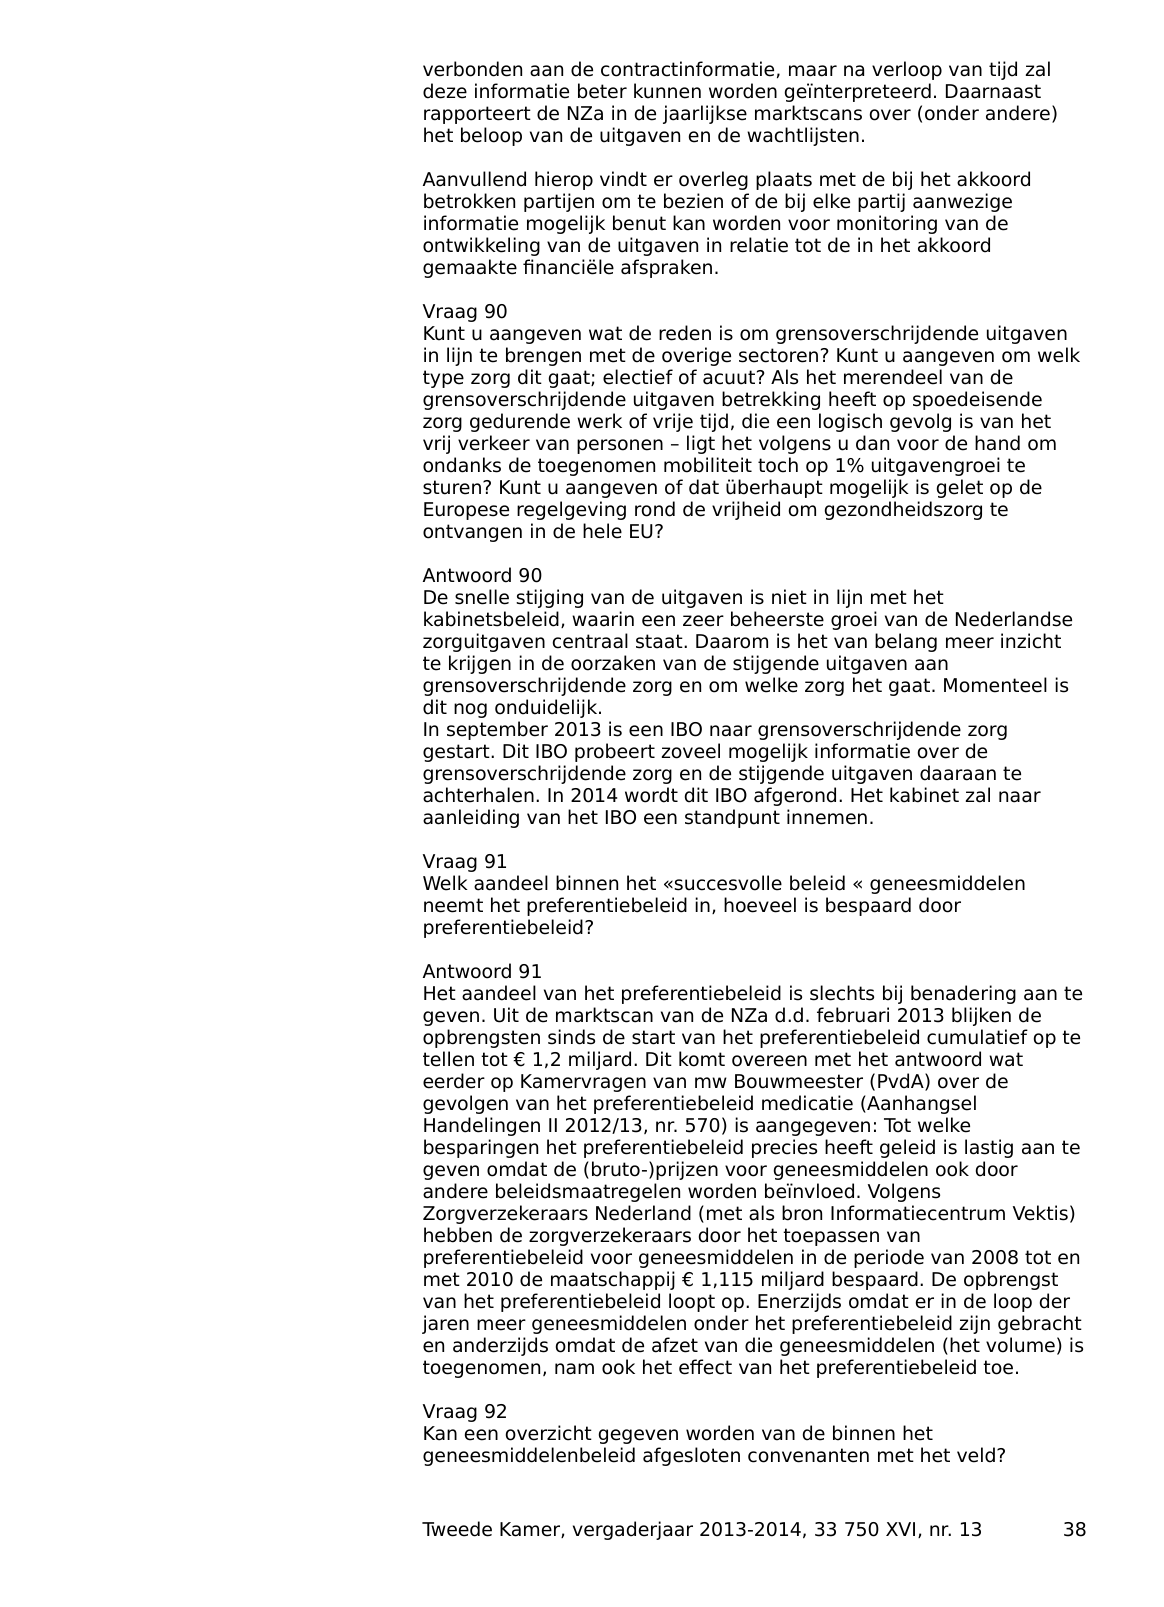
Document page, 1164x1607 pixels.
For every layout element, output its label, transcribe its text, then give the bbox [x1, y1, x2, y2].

text Vraag 90 [422, 301, 1087, 323]
text Vraag 92 [422, 1401, 1087, 1423]
text verbonden aan de contractinformatie, maar na verloop van tijd zal deze informatie beter kunnen worden geïnterpreteerd. Daarnaast rapporteert de NZa in de jaarlijkse marktscans over (onder andere) het beloop van de uitgaven en de wachtlijsten. [422, 59, 1087, 147]
text In september 2013 is een IBO naar grensoverschrijdende zorg gestart. Dit IBO probeert zoveel mogelijk informatie over de grensoverschrijdende zorg en de stijgende uitgaven daaraan te achterhalen. In 2014 wordt dit IBO afgerond. Het kabinet zal naar aanleiding van het IBO een standpunt innemen. [422, 719, 1087, 829]
text Het aandeel van het preferentiebeleid is slechts bij benadering aan te geven. Uit de marktscan van de NZa d.d. februari 2013 blijken de opbrengsten sinds de start van het preferentiebeleid cumulatief op te tellen tot € 1,2 miljard. Dit komt overeen met het antwoord wat eerder op Kamervragen van mw Bouwmeester (PvdA) over de gevolgen van het preferentiebeleid medicatie (Aanhangsel Handelingen II 2012/13, nr. 570) is aangegeven: Tot welke besparingen het preferentiebeleid precies heeft geleid is lastig aan te geven omdat de (bruto-)prijzen voor geneesmiddelen ook door andere beleidsmaatregelen worden beïnvloed. Volgens Zorgverzekeraars Nederland (met als bron Informatiecentrum Vektis) hebben de zorgverzekeraars door het toepassen van preferentiebeleid voor geneesmiddelen in de periode van 2008 tot en met 2010 de maatschappij € 1,115 miljard bespaard. De opbrengst van het preferentiebeleid loopt op. Enerzijds omdat er in de loop der jaren meer geneesmiddelen onder het preferentiebeleid zijn gebracht en anderzijds omdat de afzet van die geneesmiddelen (het volume) is toegenomen, nam ook het effect van het preferentiebeleid toe. [422, 983, 1087, 1379]
text Antwoord 91 [422, 961, 1087, 983]
text Welk aandeel binnen het «succesvolle beleid « geneesmiddelen neemt het preferentiebeleid in, hoeveel is bespaard door preferentiebeleid? [422, 873, 1087, 939]
text Kan een overzicht gegeven worden van de binnen het geneesmiddelenbeleid afgesloten convenanten met het veld? [422, 1423, 1087, 1467]
text De snelle stijging van de uitgaven is niet in lijn met het kabinetsbeleid, waarin een zeer beheerste groei van de Nederlandse zorguitgaven centraal staat. Daarom is het van belang meer inzicht te krijgen in de oorzaken van de stijgende uitgaven aan grensoverschrijdende zorg en om welke zorg het gaat. Momenteel is dit nog onduidelijk. [422, 587, 1087, 719]
text Kunt u aangeven wat de reden is om grensoverschrijdende uitgaven in lijn te brengen met de overige sectoren? Kunt u aangeven om welk type zorg dit gaat; electief of acuut? Als het merendeel van de grensoverschrijdende uitgaven betrekking heeft op spoedeisende zorg gedurende werk of vrije tijd, die een logisch gevolg is van het vrij verkeer van personen – ligt het volgens u dan voor de hand om ondanks de toegenomen mobiliteit toch op 1% uitgavengroei te sturen? Kunt u aangeven of dat überhaupt mogelijk is gelet op de Europese regelgeving rond de vrijheid om gezondheidszorg te ontvangen in de hele EU? [422, 323, 1087, 543]
text Vraag 91 [422, 851, 1087, 873]
text Antwoord 90 [422, 565, 1087, 587]
text Aanvullend hierop vindt er overleg plaats met de bij het akkoord betrokken partijen om te bezien of de bij elke partij aanwezige informatie mogelijk benut kan worden voor monitoring van de ontwikkeling van de uitgaven in relatie tot de in het akkoord gemaakte financiële afspraken. [422, 169, 1087, 279]
